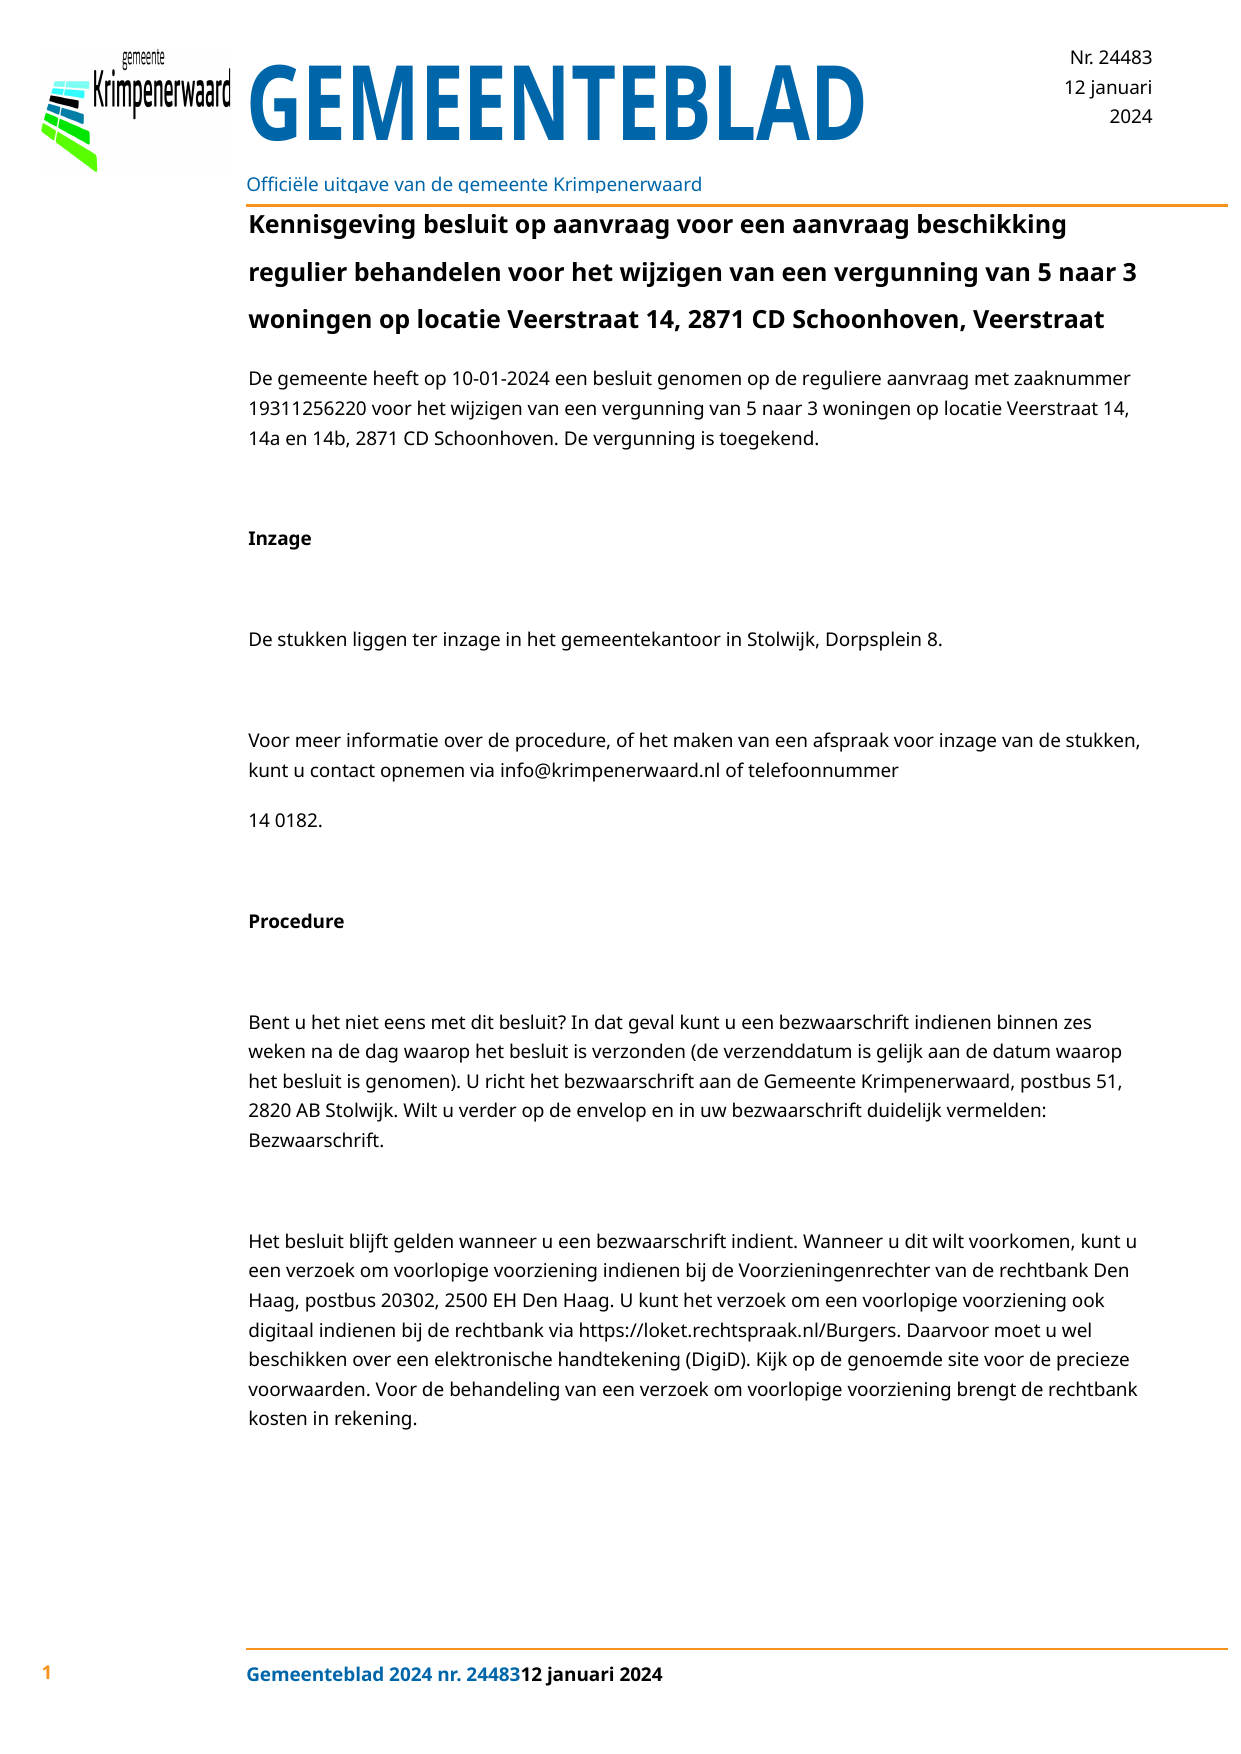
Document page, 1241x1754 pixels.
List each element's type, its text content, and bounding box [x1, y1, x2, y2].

text Het besluit blijft gelden wanneer u een bezwaarschrift indient. Wanneer u dit wilt voorkomen, kunt u een verzoek om voorlopige voorziening indienen bij de Voorzieningenrechter van de rechtbank Den Haag, postbus 20302, 2500 EH Den Haag. U kunt het verzoek om een voorlopige voorziening ook digitaal indienen bij de rechtbank via https://loket.rechtspraak.nl/Burgers. Daarvoor moet u wel beschikken over een elektronische handtekening (DigiD). Kijk op de genoemde site voor de precieze voorwaarden. Voor de behandeling van een verzoek om voorlopige voorziening brengt de rechtbank kosten in rekening. [248, 1228, 1152, 1431]
text Bent u het niet eens met dit besluit? In dat geval kunt u een bezwaarschrift indienen binnen zes weken na de dag waarop het besluit is verzonden (de verzenddatum is gelijk aan de datum waarop het besluit is genomen). U richt het bezwaarschrift aan de Gemeente Krimpenerwaard, postbus 51, 2820 AB Stolwijk. Wilt u verder op de envelop en in uw bezwaarschrift duidelijk vermelden: Bezwaarschrift. [248, 1009, 1152, 1153]
picture [41, 47, 231, 172]
text Procedure [248, 908, 1152, 934]
text Inzage [248, 526, 1152, 551]
text Voor meer informatie over de procedure, of het maken van een afspraak voor inzage van de stukken, kunt u contact opnemen via info@krimpenerwaard.nl of telefoonnummer [248, 727, 1152, 782]
text De gemeente heeft op 10-01-2024 een besluit genomen op de reguliere aanvraag met zaaknummer 19311256220 voor het wijzigen van een vergunning van 5 naar 3 woningen op locatie Veerstraat 14, 14a en 14b, 2871 CD Schoonhoven. De vergunning is toegekend. [248, 366, 1152, 450]
text De stukken liggen ter inzage in het gemeentekantoor in Stolwijk, Dorpsplein 8. [248, 626, 1152, 652]
text 14 0182. [248, 807, 1152, 833]
text Kennisgeving besluit op aanvraag voor een aanvraag beschikking regulier behandelen voor het wijzigen van een vergunning van 5 naar 3 woningen op locatie Veerstraat 14, 2871 CD Schoonhoven, Veerstraat [248, 207, 1152, 336]
